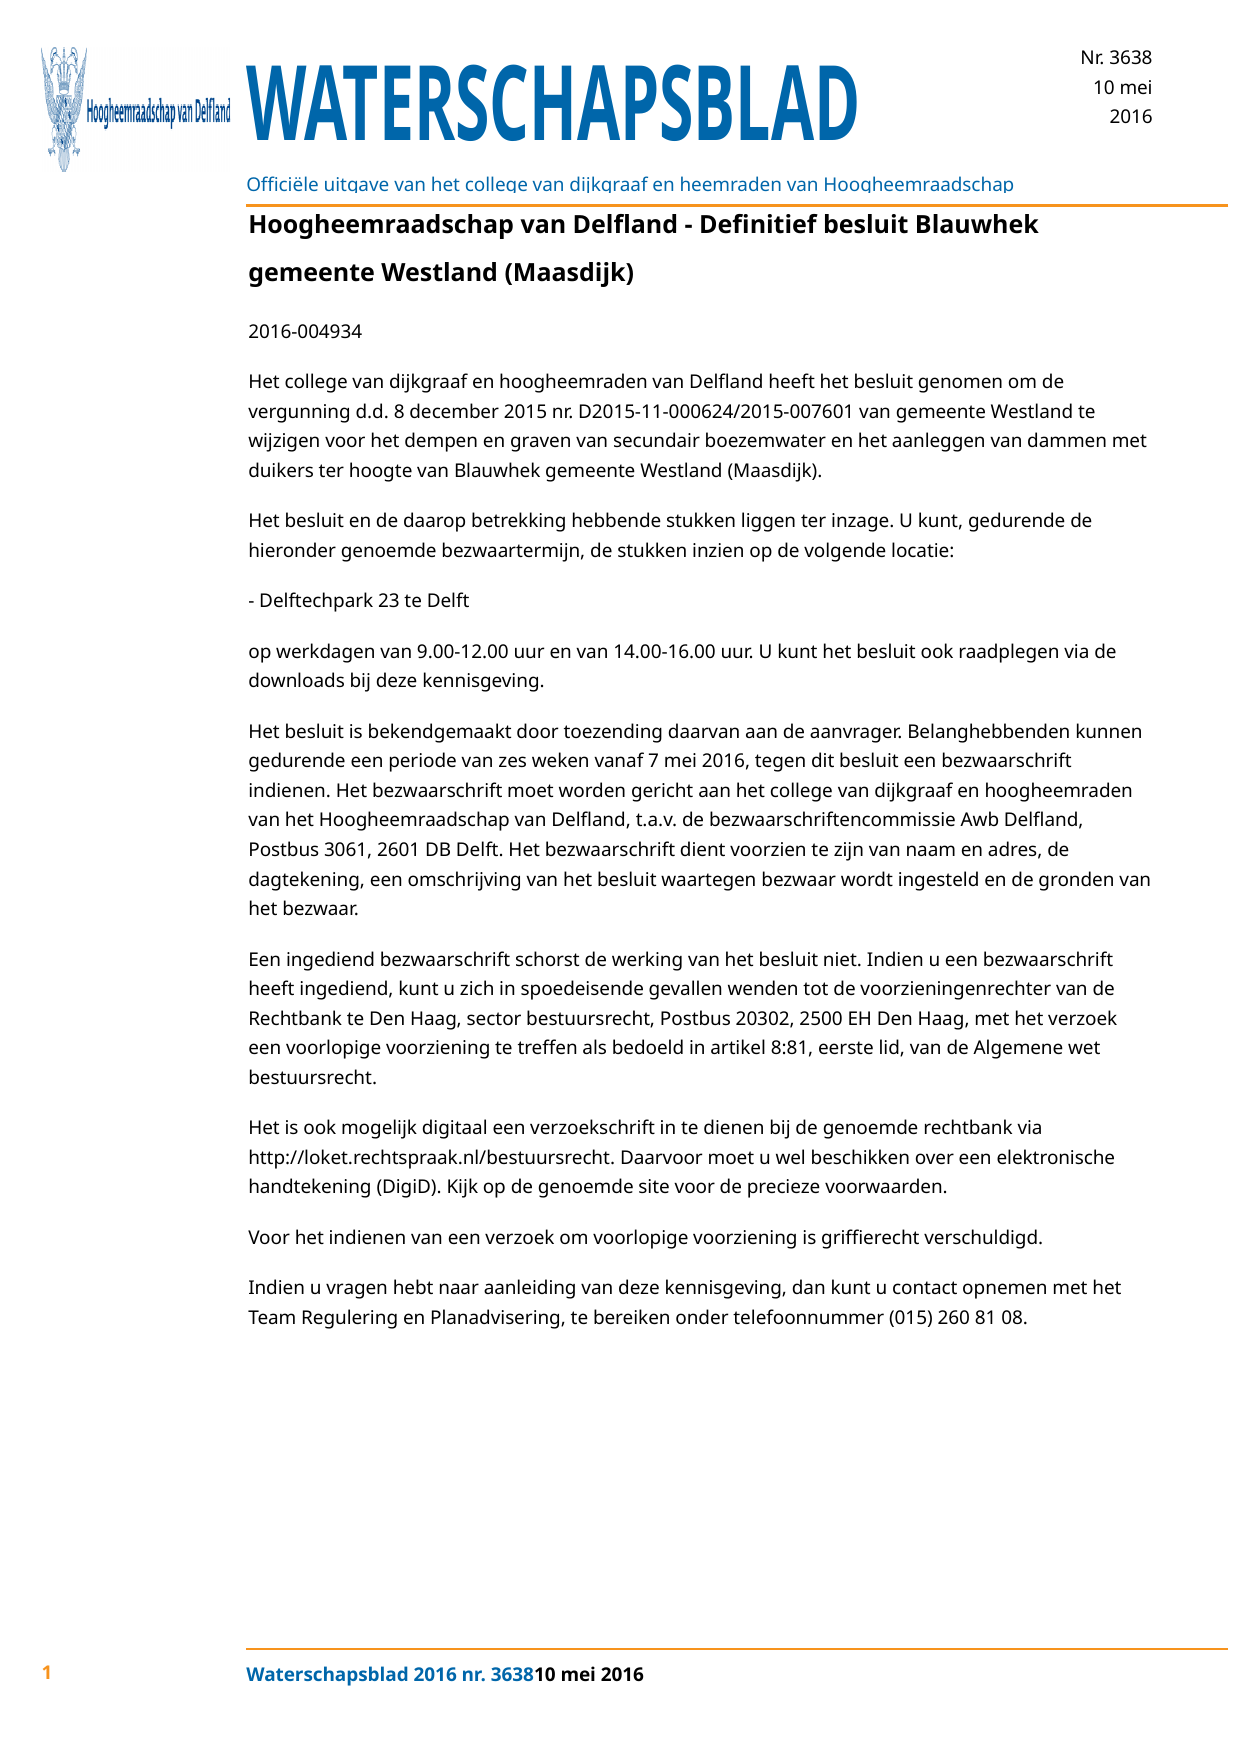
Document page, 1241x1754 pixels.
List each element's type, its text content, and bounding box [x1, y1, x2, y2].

text Het is ook mogelijk digitaal een verzoekschrift in te dienen bij de genoemde rechtbank via http://loket.rechtspraak.nl/bestuursrecht. Daarvoor moet u wel beschikken over een elektronische handtekening (DigiD). Kijk op de genoemde site voor de precieze voorwaarden. [248, 1114, 1152, 1199]
text op werkdagen van 9.00-12.00 uur en van 14.00-16.00 uur. U kunt het besluit ook raadplegen via de downloads bij deze kennisgeving. [248, 638, 1152, 693]
text Een ingediend bezwaarschrift schorst de werking van het besluit niet. Indien u een bezwaarschrift heeft ingediend, kunt u zich in spoedeisende gevallen wenden tot de voorzieningenrechter van de Rechtbank te Den Haag, sector bestuursrecht, Postbus 20302, 2500 EH Den Haag, met het verzoek een voorlopige voorziening te treffen als bedoeld in artikel 8:81, eerste lid, van de Algemene wet bestuursrecht. [248, 946, 1152, 1090]
text Indien u vragen hebt naar aanleiding van deze kennisgeving, dan kunt u contact opnemen met het Team Regulering en Planadvisering, te bereiken onder telefoonnummer (015) 260 81 08. [248, 1274, 1152, 1330]
text Voor het indienen van een verzoek om voorlopige voorziening is griffierecht verschuldigd. [248, 1224, 1152, 1250]
picture [41, 47, 231, 172]
text 2016-004934 [248, 318, 1152, 344]
text Het besluit is bekendgemaakt door toezending daarvan aan de aanvrager. Belanghebbenden kunnen gedurende een periode van zes weken vanaf 7 mei 2016, tegen dit besluit een bezwaarschrift indienen. Het bezwaarschrift moet worden gericht aan het college van dijkgraaf en hoogheemraden van het Hoogheemraadschap van Delfland, t.a.v. de bezwaarschriftencommissie Awb Delfland, Postbus 3061, 2601 DB Delft. Het bezwaarschrift dient voorzien te zijn van naam en adres, de dagtekening, een omschrijving van het besluit waartegen bezwaar wordt ingesteld en de gronden van het bezwaar. [248, 718, 1152, 921]
text Hoogheemraadschap van Delfland - Definitief besluit Blauwhek gemeente Westland (Maasdijk) [248, 207, 1152, 288]
text - Delftechpark 23 te Delft [248, 587, 1152, 613]
text Het besluit en de daarop betrekking hebbende stukken liggen ter inzage. U kunt, gedurende de hieronder genoemde bezwaartermijn, de stukken inzien op de volgende locatie: [248, 507, 1152, 563]
text Het college van dijkgraaf en hoogheemraden van Delfland heeft het besluit genomen om de vergunning d.d. 8 december 2015 nr. D2015-11-000624/2015-007601 van gemeente Westland te wijzigen voor het dempen en graven van secundair boezemwater en het aanleggen van dammen met duikers ter hoogte van Blauwhek gemeente Westland (Maasdijk). [248, 368, 1152, 483]
